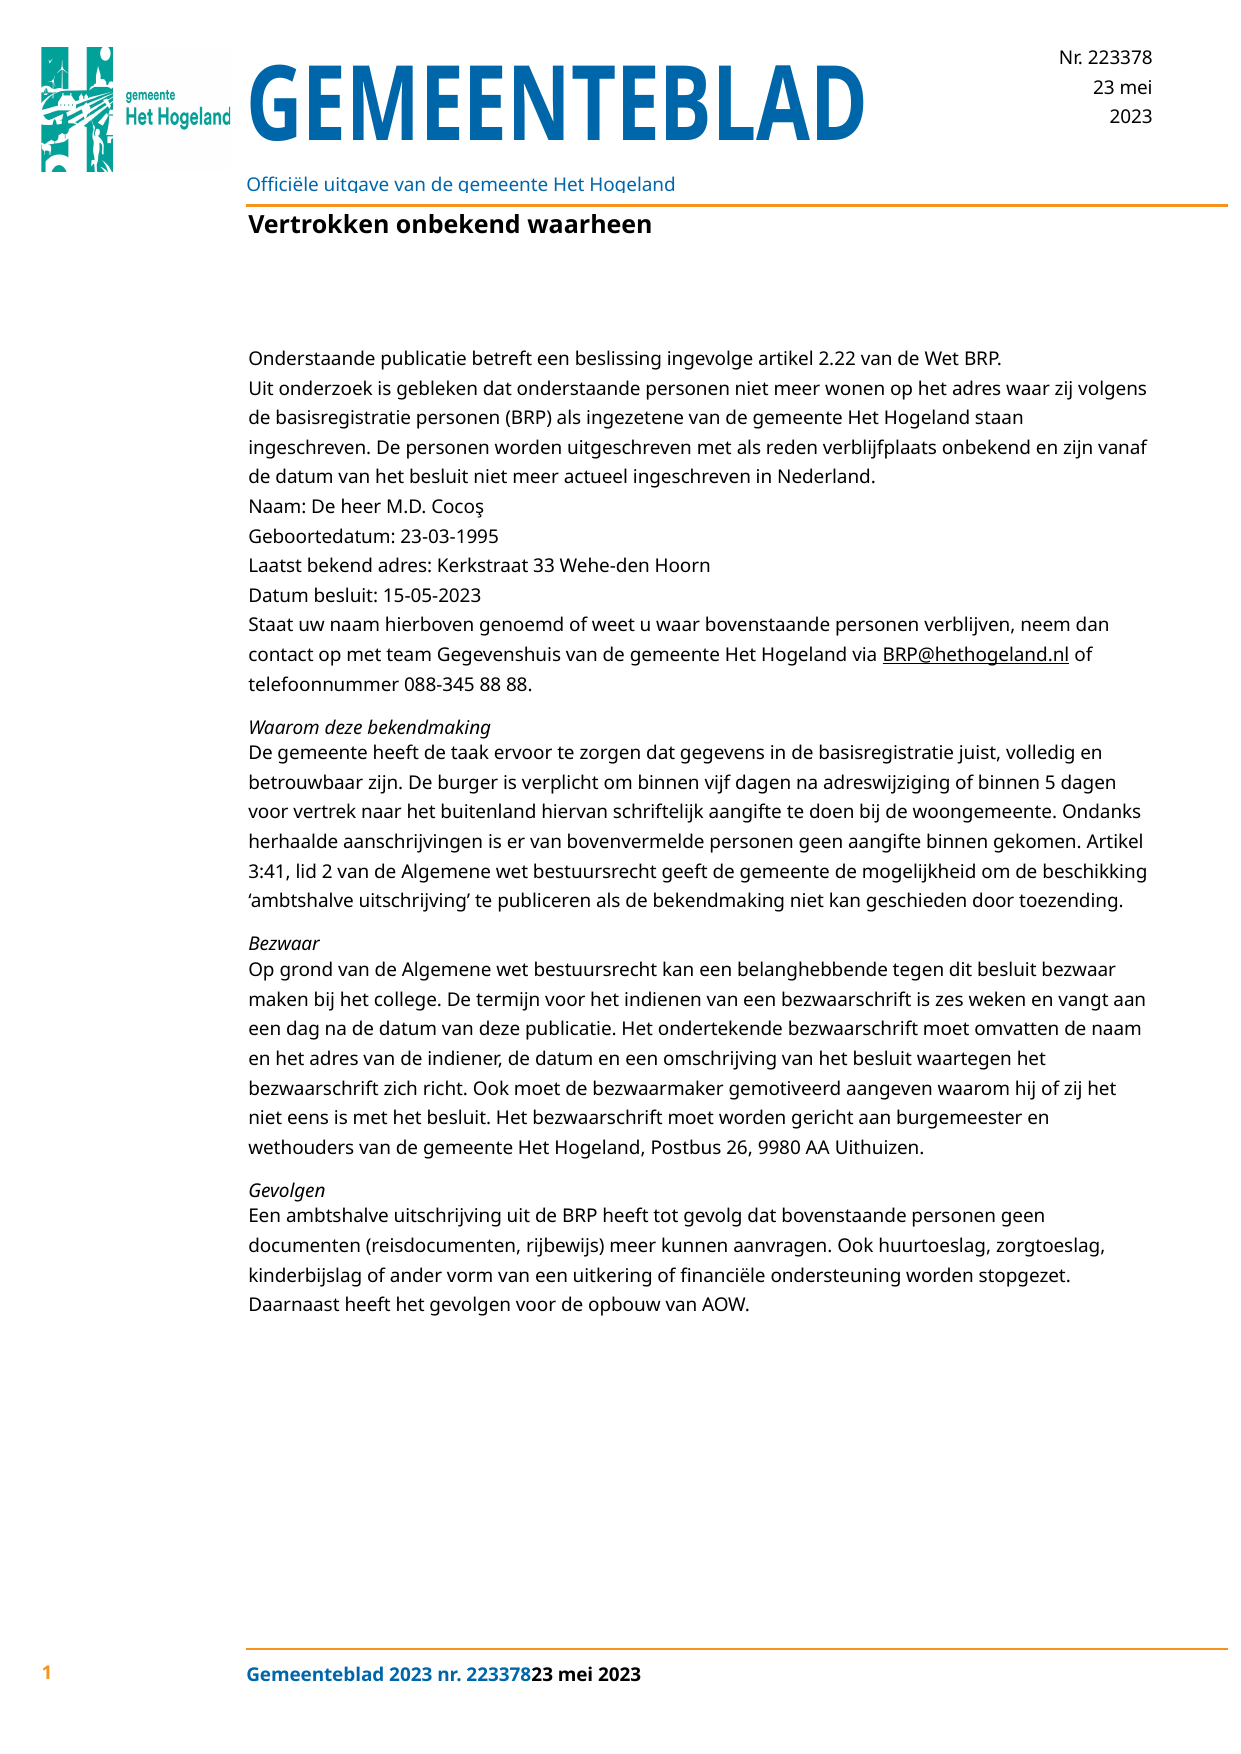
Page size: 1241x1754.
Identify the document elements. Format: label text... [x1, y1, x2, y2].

text Uit onderzoek is gebleken dat onderstaande personen niet meer wonen op het adres waar zij volgens de basisregistratie personen (BRP) als ingezetene van de gemeente Het Hogeland staan ingeschreven. De personen worden uitgeschreven met als reden verblijfplaats onbekend en zijn vanaf de datum van het besluit niet meer actueel ingeschreven in Nederland. [248, 375, 1152, 489]
text Een ambtshalve uitschrijving uit de BRP heeft tot gevolg dat bovenstaande personen geen documenten (reisdocumenten, rijbewijs) meer kunnen aanvragen. Ook huurtoeslag, zorgtoeslag, kinderbijslag of ander vorm van een uitkering of financiële ondersteuning worden stopgezet. Daarnaast heeft het gevolgen voor de opbouw van AOW. [248, 1203, 1152, 1317]
text Staat uw naam hierboven genoemd of weet u waar bovenstaande personen verblijven, neem dan contact op met team Gegevenshuis van de gemeente Het Hogeland via BRP@hethogeland.nl of telefoonnummer 088-345 88 88. [248, 612, 1152, 696]
text Vertrokken onbekend waarheen [248, 207, 1152, 241]
text Onderstaande publicatie betreft een beslissing ingevolge artikel 2.22 van de Wet BRP. [248, 345, 1152, 371]
text Waarom deze bekendmaking [248, 714, 1152, 739]
text De gemeente heeft de taak ervoor te zorgen dat gegevens in de basisregistratie juist, volledig en betrouwbaar zijn. De burger is verplicht om binnen vijf dagen na adreswijziging of binnen 5 dagen voor vertrek naar het buitenland hiervan schriftelijk aangifte te doen bij de woongemeente. Ondanks herhaalde aanschrijvingen is er van bovenvermelde personen geen aangifte binnen gekomen. Artikel 3:41, lid 2 van de Algemene wet bestuursrecht geeft de gemeente de mogelijkheid om de beschikking ‘ambtshalve uitschrijving’ te publiceren als de bekendmaking niet kan geschieden door toezending. [248, 739, 1152, 913]
text Geboortedatum: 23-03-1995 [248, 523, 1152, 548]
text Naam: De heer M.D. Cocoş [248, 493, 1152, 519]
text Gevolgen [248, 1177, 1152, 1203]
text Op grond van de Algemene wet bestuursrecht kan een belanghebbende tegen dit besluit bezwaar maken bij het college. De termijn voor het indienen van een bezwaarschrift is zes weken en vangt aan een dag na de datum van deze publicatie. Het ondertekende bezwaarschrift moet omvatten de naam en het adres van de indiener, de datum en een omschrijving van het besluit waartegen het bezwaarschrift zich richt. Ook moet de bezwaarmaker gemotiveerd aangeven waarom hij of zij het niet eens is met het besluit. Het bezwaarschrift moet worden gericht aan burgemeester en wethouders van de gemeente Het Hogeland, Postbus 26, 9980 AA Uithuizen. [248, 956, 1152, 1159]
picture [41, 47, 231, 172]
text Datum besluit: 15-05-2023 [248, 582, 1152, 608]
text Laatst bekend adres: Kerkstraat 33 Wehe-den Hoorn [248, 552, 1152, 578]
text Bezwaar [248, 931, 1152, 956]
